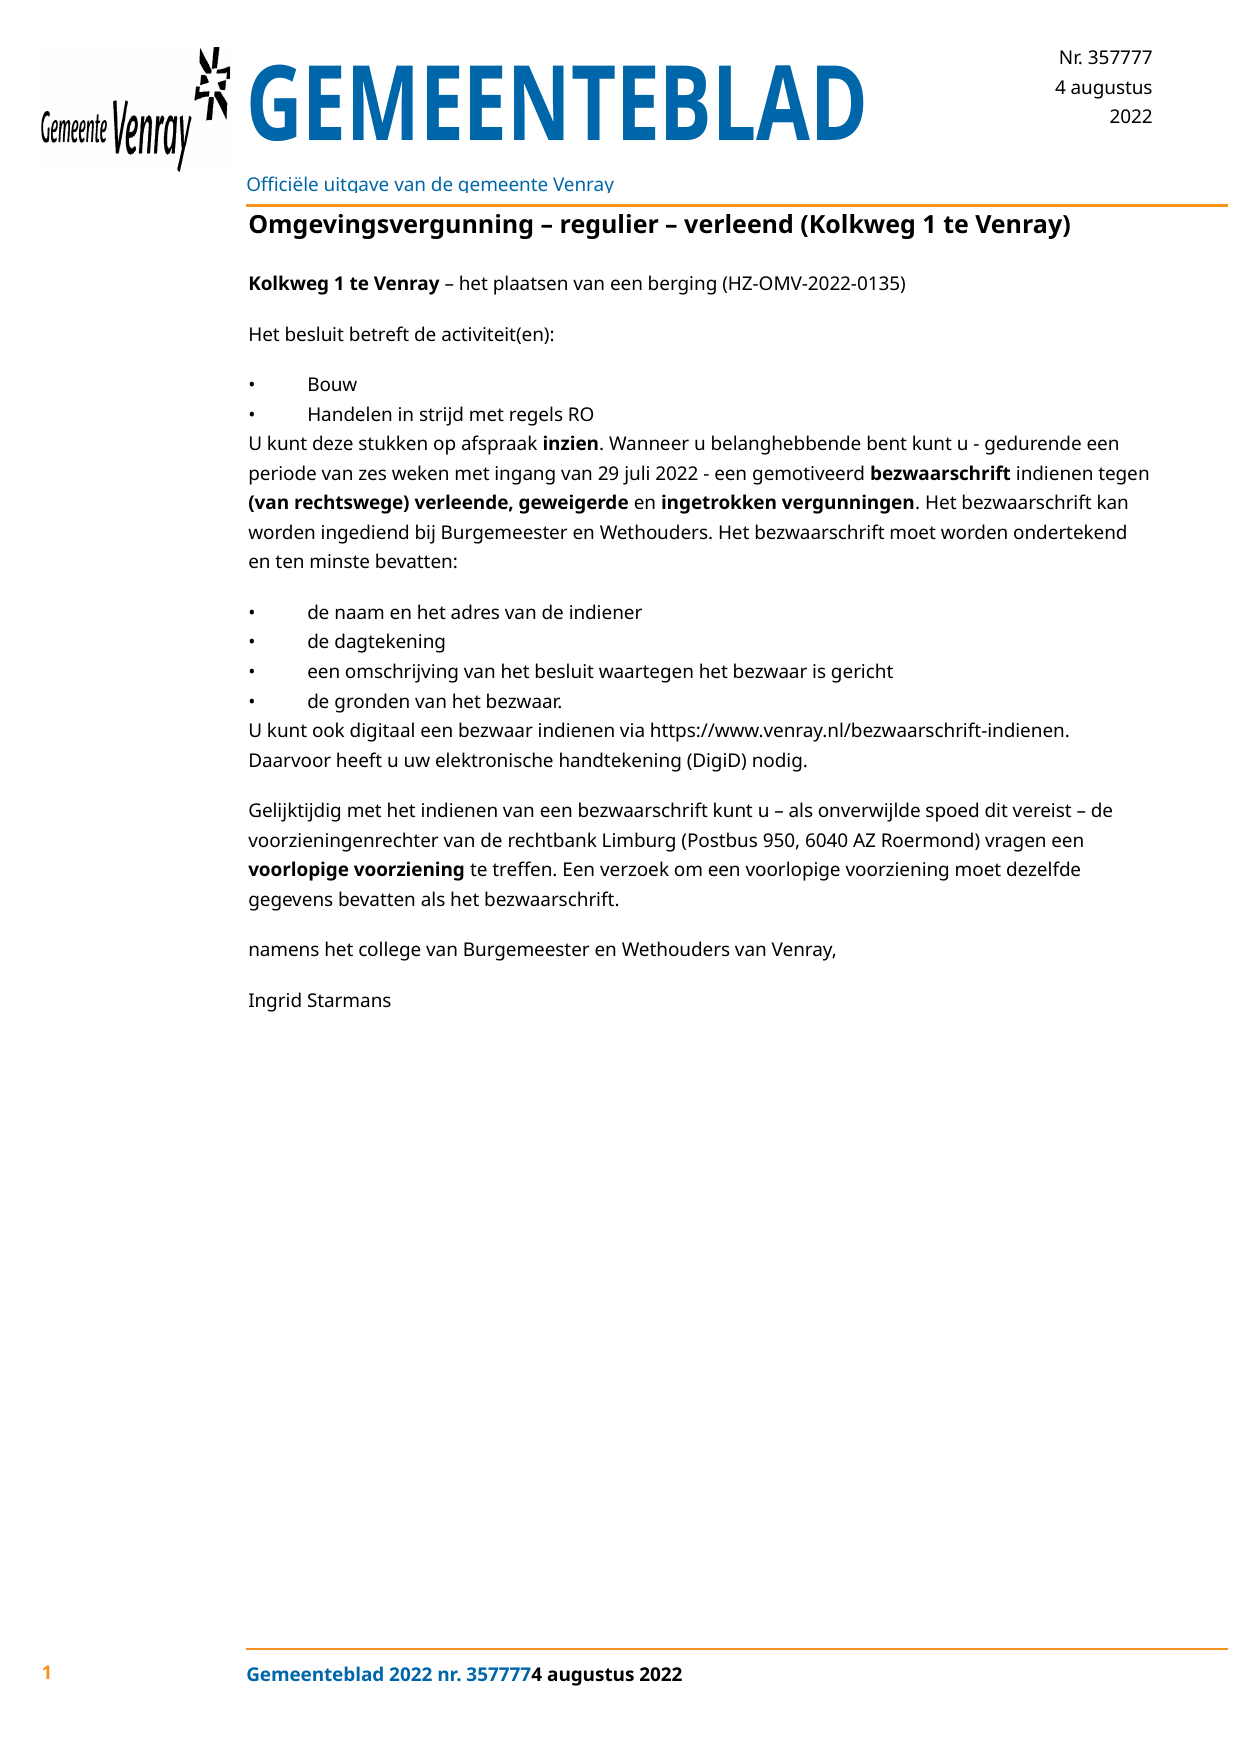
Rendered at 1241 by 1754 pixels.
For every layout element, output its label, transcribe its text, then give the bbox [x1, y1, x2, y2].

text Kolkweg 1 te Venray – het plaatsen van een berging (HZ-OMV-2022-0135) [248, 270, 1152, 296]
text U kunt deze stukken op afspraak inzien. Wanneer u belanghebbende bent kunt u - gedurende een periode van zes weken met ingang van 29 juli 2022 - een gemotiveerd bezwaarschrift indienen tegen (van rechtswege) verleende, geweigerde en ingetrokken vergunningen. Het bezwaarschrift kan worden ingediend bij Burgemeester en Wethouders. Het bezwaarschrift moet worden ondertekend en ten minste bevatten: [248, 430, 1152, 574]
text Gelijktijdig met het indienen van een bezwaarschrift kunt u – als onverwijlde spoed dit vereist – de voorzieningenrechter van de rechtbank Limburg (Postbus 950, 6040 AZ Roermond) vragen een voorlopige voorziening te treffen. Een verzoek om een voorlopige voorziening moet dezelfde gegevens bevatten als het bezwaarschrift. [248, 797, 1152, 912]
list de naam en het adres van de indiener [248, 599, 1152, 625]
list de gronden van het bezwaar. [248, 688, 1152, 713]
list Handelen in strijd met regels RO [248, 401, 1152, 426]
list Bouw [248, 371, 1152, 397]
text Omgevingsvergunning – regulier – verleend (Kolkweg 1 te Venray) [248, 207, 1152, 241]
list de dagtekening [248, 629, 1152, 654]
text Het besluit betreft de activiteit(en): [248, 321, 1152, 346]
text U kunt ook digitaal een bezwaar indienen via https://www.venray.nl/bezwaarschrift-indienen. Daarvoor heeft u uw elektronische handtekening (DigiD) nodig. [248, 717, 1152, 773]
picture [41, 47, 231, 172]
text namens het college van Burgemeester en Wethouders van Venray, [248, 937, 1152, 962]
text Ingrid Starmans [248, 987, 1152, 1013]
list een omschrijving van het besluit waartegen het bezwaar is gericht [248, 658, 1152, 684]
